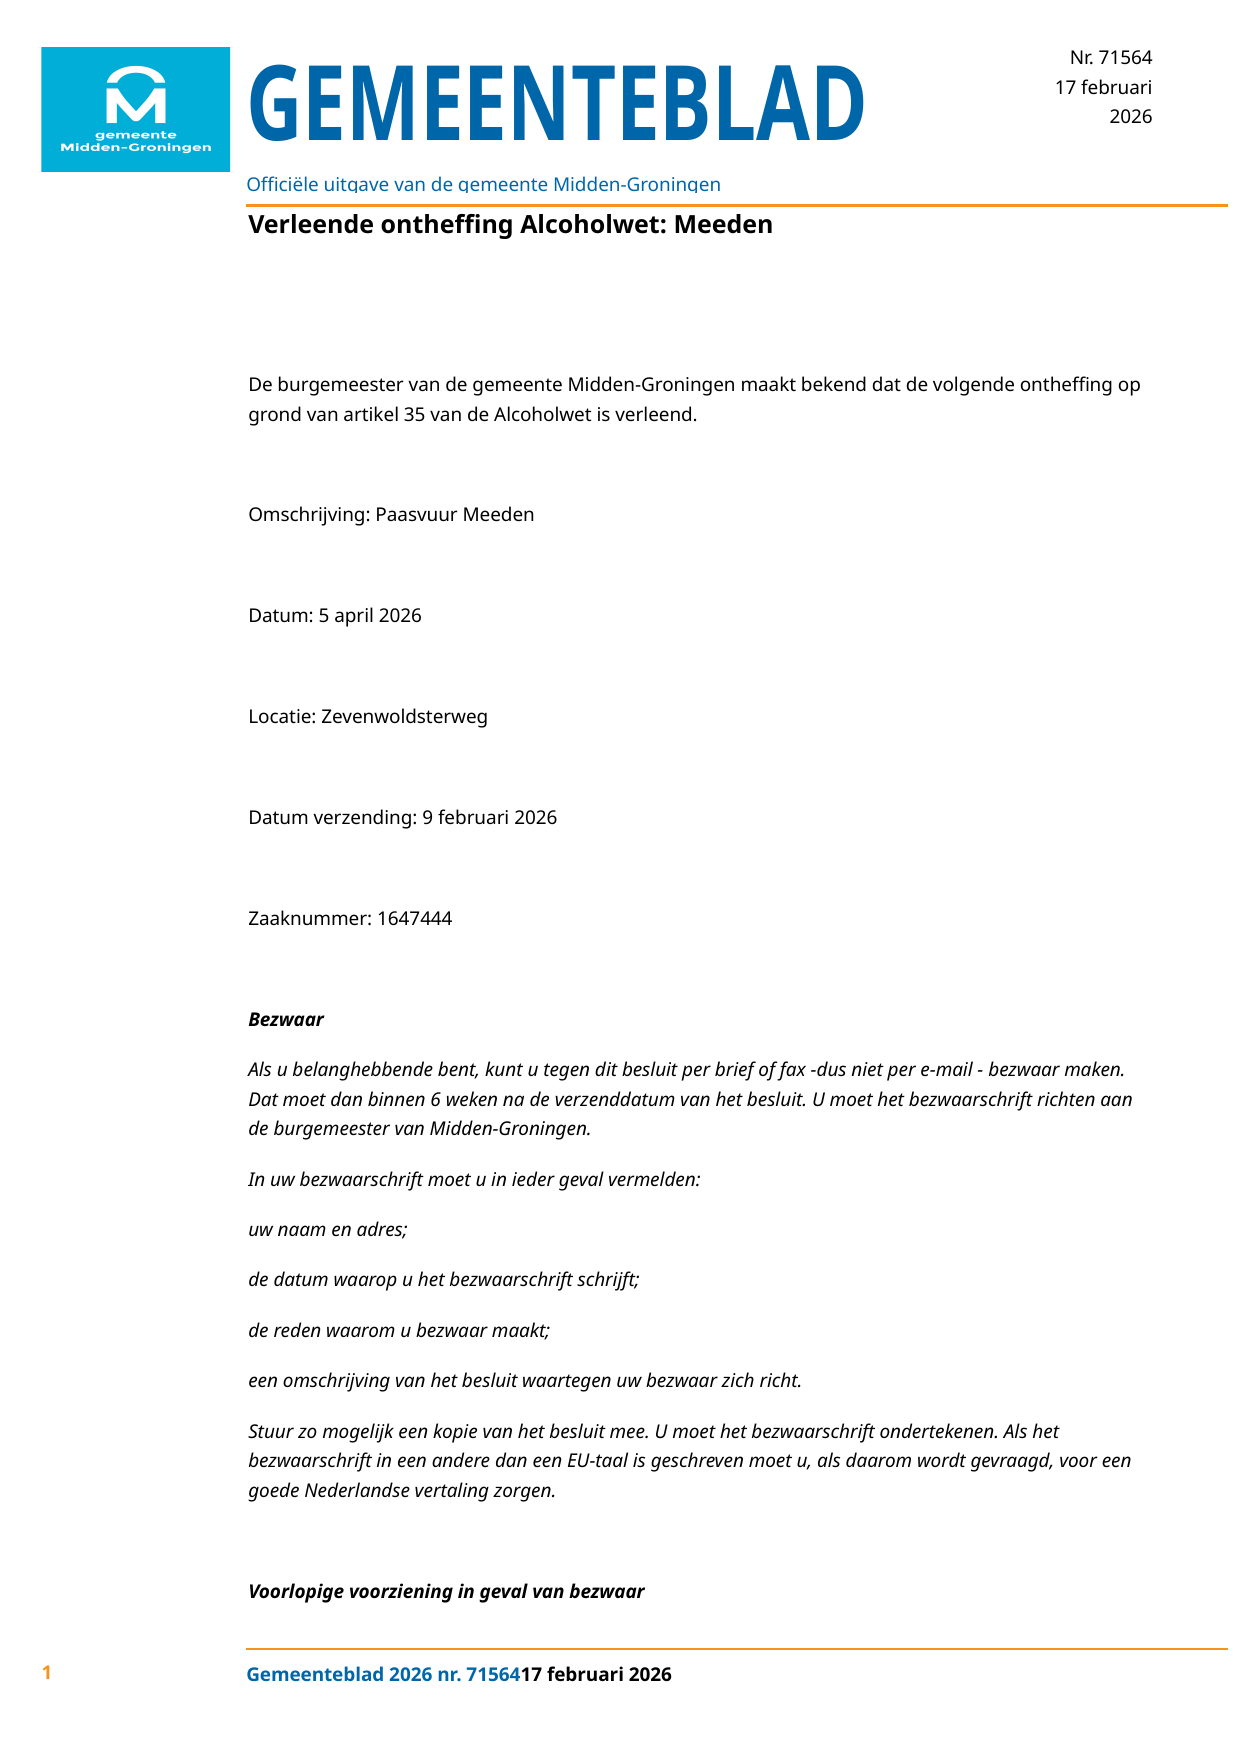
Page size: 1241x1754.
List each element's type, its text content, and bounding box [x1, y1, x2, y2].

text de datum waarop u het bezwaarschrift schrijft; [248, 1267, 1152, 1292]
text Voorlopige voorziening in geval van bezwaar [248, 1578, 1152, 1603]
picture [108, 66, 164, 82]
text Verleende ontheffing Alcoholwet: Meeden [248, 207, 1152, 241]
text een omschrijving van het besluit waartegen uw bezwaar zich richt. [248, 1367, 1152, 1393]
text de reden waarom u bezwaar maakt; [248, 1317, 1152, 1343]
text In uw bezwaarschrift moet u in ieder geval vermelden: [248, 1166, 1152, 1191]
text De burgemeester van de gemeente Midden-Groningen maakt bekend dat de volgende ontheffing op grond van artikel 35 van de Alcoholwet is verleend. [248, 371, 1152, 426]
text uw naam en adres; [248, 1216, 1152, 1242]
text Bezwaar [248, 1006, 1152, 1031]
text Datum verzending: 9 februari 2026 [248, 804, 1152, 830]
text Zaaknummer: 1647444 [248, 905, 1152, 931]
text Locatie: Zevenwoldsterweg [248, 703, 1152, 729]
text Datum: 5 april 2026 [248, 602, 1152, 628]
text Als u belanghebbende bent, kunt u tegen dit besluit per brief of fax -dus niet per e-mail - bezwaar maken. Dat moet dan binnen 6 weken na de verzenddatum van het besluit. U moet het bezwaarschrift richten aan de burgemeester van Midden-Groningen. [248, 1056, 1152, 1141]
text Omschrijving: Paasvuur Meeden [248, 502, 1152, 527]
text Stuur zo mogelijk een kopie van het besluit mee. U moet het bezwaarschrift ondertekenen. Als het bezwaarschrift in een andere dan een EU-taal is geschreven moet u, als daarom wordt gevraagd, voor een goede Nederlandse vertaling zorgen. [248, 1418, 1152, 1503]
picture [184, 146, 190, 153]
picture [107, 89, 165, 122]
